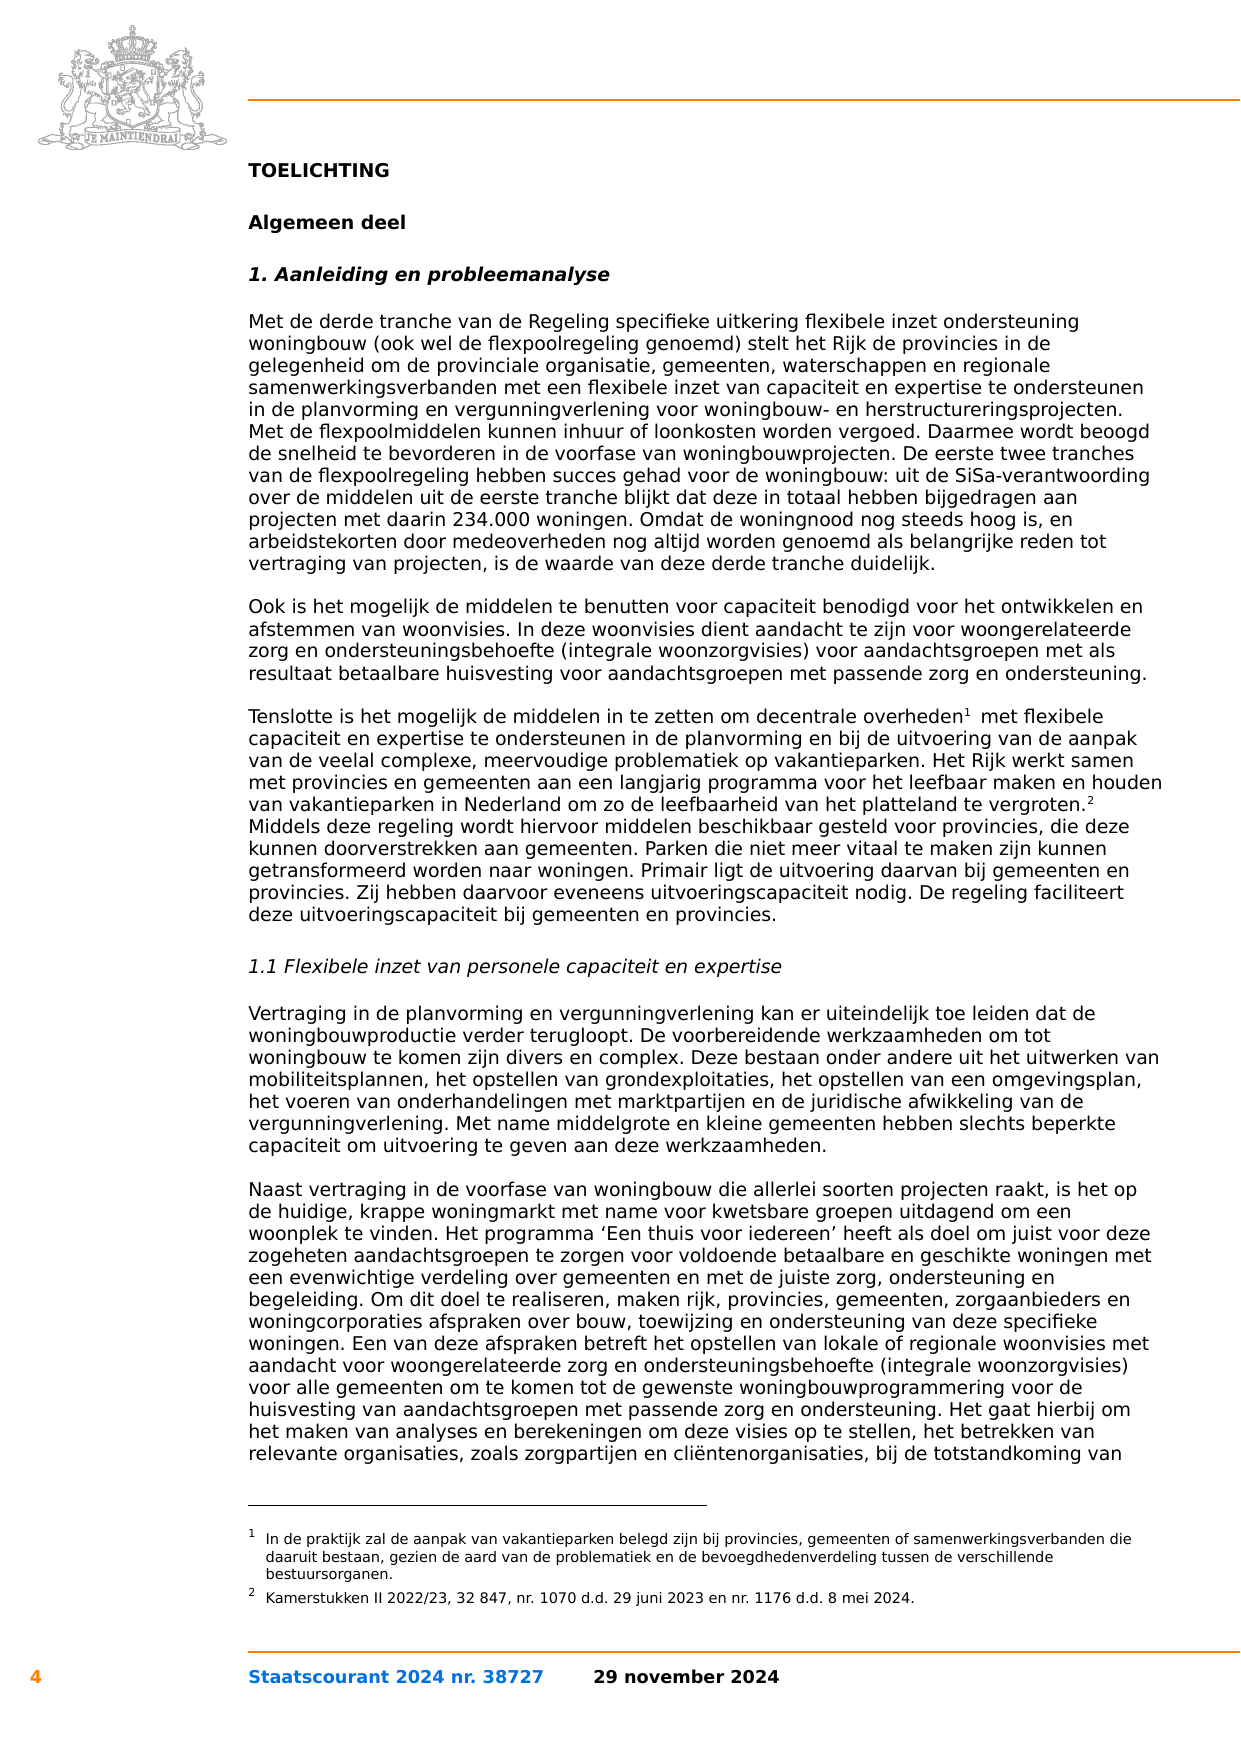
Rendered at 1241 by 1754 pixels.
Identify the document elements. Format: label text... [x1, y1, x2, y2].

text Naast vertraging in de voorfase van woningbouw die allerlei soorten projecten raakt, is het op de huidige, krappe woningmarkt met name voor kwetsbare groepen uitdagend om een woonplek te vinden. Het programma ‘Een thuis voor iedereen’ heeft als doel om juist voor deze zogeheten aandachtsgroepen te zorgen voor voldoende betaalbare en geschikte woningen met een evenwichtige verdeling over gemeenten en met de juiste zorg, ondersteuning en begeleiding. Om dit doel te realiseren, maken rijk, provincies, gemeenten, zorgaanbieders en woningcorporaties afspraken over bouw, toewijzing en ondersteuning van deze specifieke woningen. Een van deze afspraken betreft het opstellen van lokale of regionale woonvisies met aandacht voor woongerelateerde zorg en ondersteuningsbehoefte (integrale woonzorgvisies) voor alle gemeenten om te komen tot de gewenste woningbouwprogrammering voor de huisvesting van aandachtsgroepen met passende zorg en ondersteuning. Het gaat hierbij om het maken van analyses en berekeningen om deze visies op te stellen, het betrekken van relevante organisaties, zoals zorgpartijen en cliëntenorganisaties, bij de totstandkoming van [248, 1179, 1163, 1464]
text Ook is het mogelijk de middelen te benutten voor capaciteit benodigd voor het ontwikkelen en afstemmen van woonvisies. In deze woonvisies dient aandacht te zijn voor woongerelateerde zorg en ondersteuningsbehoefte (integrale woonzorgvisies) voor aandachtsgroepen met als resultaat betaalbare huisvesting voor aandachtsgroepen met passende zorg en ondersteuning. [248, 596, 1163, 684]
text Vertraging in de planvorming en vergunningverlening kan er uiteindelijk toe leiden dat de woningbouwproductie verder terugloopt. De voorbereidende werkzaamheden om tot woningbouw te komen zijn divers en complex. Deze bestaan onder andere uit het uitwerken van mobiliteitsplannen, het opstellen van grondexploitaties, het opstellen van een omgevingsplan, het voeren van onderhandelingen met marktpartijen en de juridische afwikkeling van de vergunningverlening. Met name middelgrote en kleine gemeenten hebben slechts beperkte capaciteit om uitvoering te geven aan deze werkzaamheden. [248, 1003, 1163, 1157]
subtitle 1. Aanleiding en probleemanalyse [248, 264, 1163, 286]
subtitle TOELICHTING [248, 160, 1163, 182]
subtitle Algemeen deel [248, 212, 1163, 234]
subtitle 1.1 Flexibele inzet van personele capaciteit en expertise [248, 956, 1163, 978]
text Met de derde tranche van de Regeling specifieke uitkering flexibele inzet ondersteuning woningbouw (ook wel de flexpoolregeling genoemd) stelt het Rijk de provincies in de gelegenheid om de provinciale organisatie, gemeenten, waterschappen en regionale samenwerkingsverbanden met een flexibele inzet van capaciteit en expertise te ondersteunen in de planvorming en vergunningverlening voor woningbouw- en herstructureringsprojecten. Met de flexpoolmiddelen kunnen inhuur of loonkosten worden vergoed. Daarmee wordt beoogd de snelheid te bevorderen in de voorfase van woningbouwprojecten. De eerste twee tranches van de flexpoolregeling hebben succes gehad voor de woningbouw: uit de SiSa-verantwoording over de middelen uit de eerste tranche blijkt dat deze in totaal hebben bijgedragen aan projecten met daarin 234.000 woningen. Omdat de woningnood nog steeds hoog is, en arbeidstekorten door medeoverheden nog altijd worden genoemd als belangrijke reden tot vertraging van projecten, is de waarde van deze derde tranche duidelijk. [248, 311, 1163, 574]
text Tenslotte is het mogelijk de middelen in te zetten om decentrale overheden met flexibele capaciteit en expertise te ondersteunen in de planvorming en bij de uitvoering van de aanpak van de veelal complexe, meervoudige problematiek op vakantieparken. Het Rijk werkt samen met provincies en gemeenten aan een langjarig programma voor het leefbaar maken en houden van vakantieparken in Nederland om zo de leefbaarheid van het platteland te vergroten. Middels deze regeling wordt hiervoor middelen beschikbaar gesteld voor provincies, die deze kunnen doorverstrekken aan gemeenten. Parken die niet meer vitaal te maken zijn kunnen getransformeerd worden naar woningen. Primair ligt de uitvoering daarvan bij gemeenten en provincies. Zij hebben daarvoor eveneens uitvoeringscapaciteit nodig. De regeling faciliteert deze uitvoeringscapaciteit bij gemeenten en provincies. [248, 706, 1163, 926]
text Kamerstukken II 2022/23, 32 847, nr. 1070 d.d. 29 juni 2023 en nr. 1176 d.d. 8 mei 2024. [248, 1586, 1163, 1608]
picture [38, 25, 227, 150]
text In de praktijk zal de aanpak van vakantieparken belegd zijn bij provincies, gemeenten of samenwerkingsverbanden die daaruit bestaan, gezien de aard van de problematiek en de bevoegdhedenverdeling tussen de verschillende bestuursorganen. [248, 1527, 1163, 1583]
